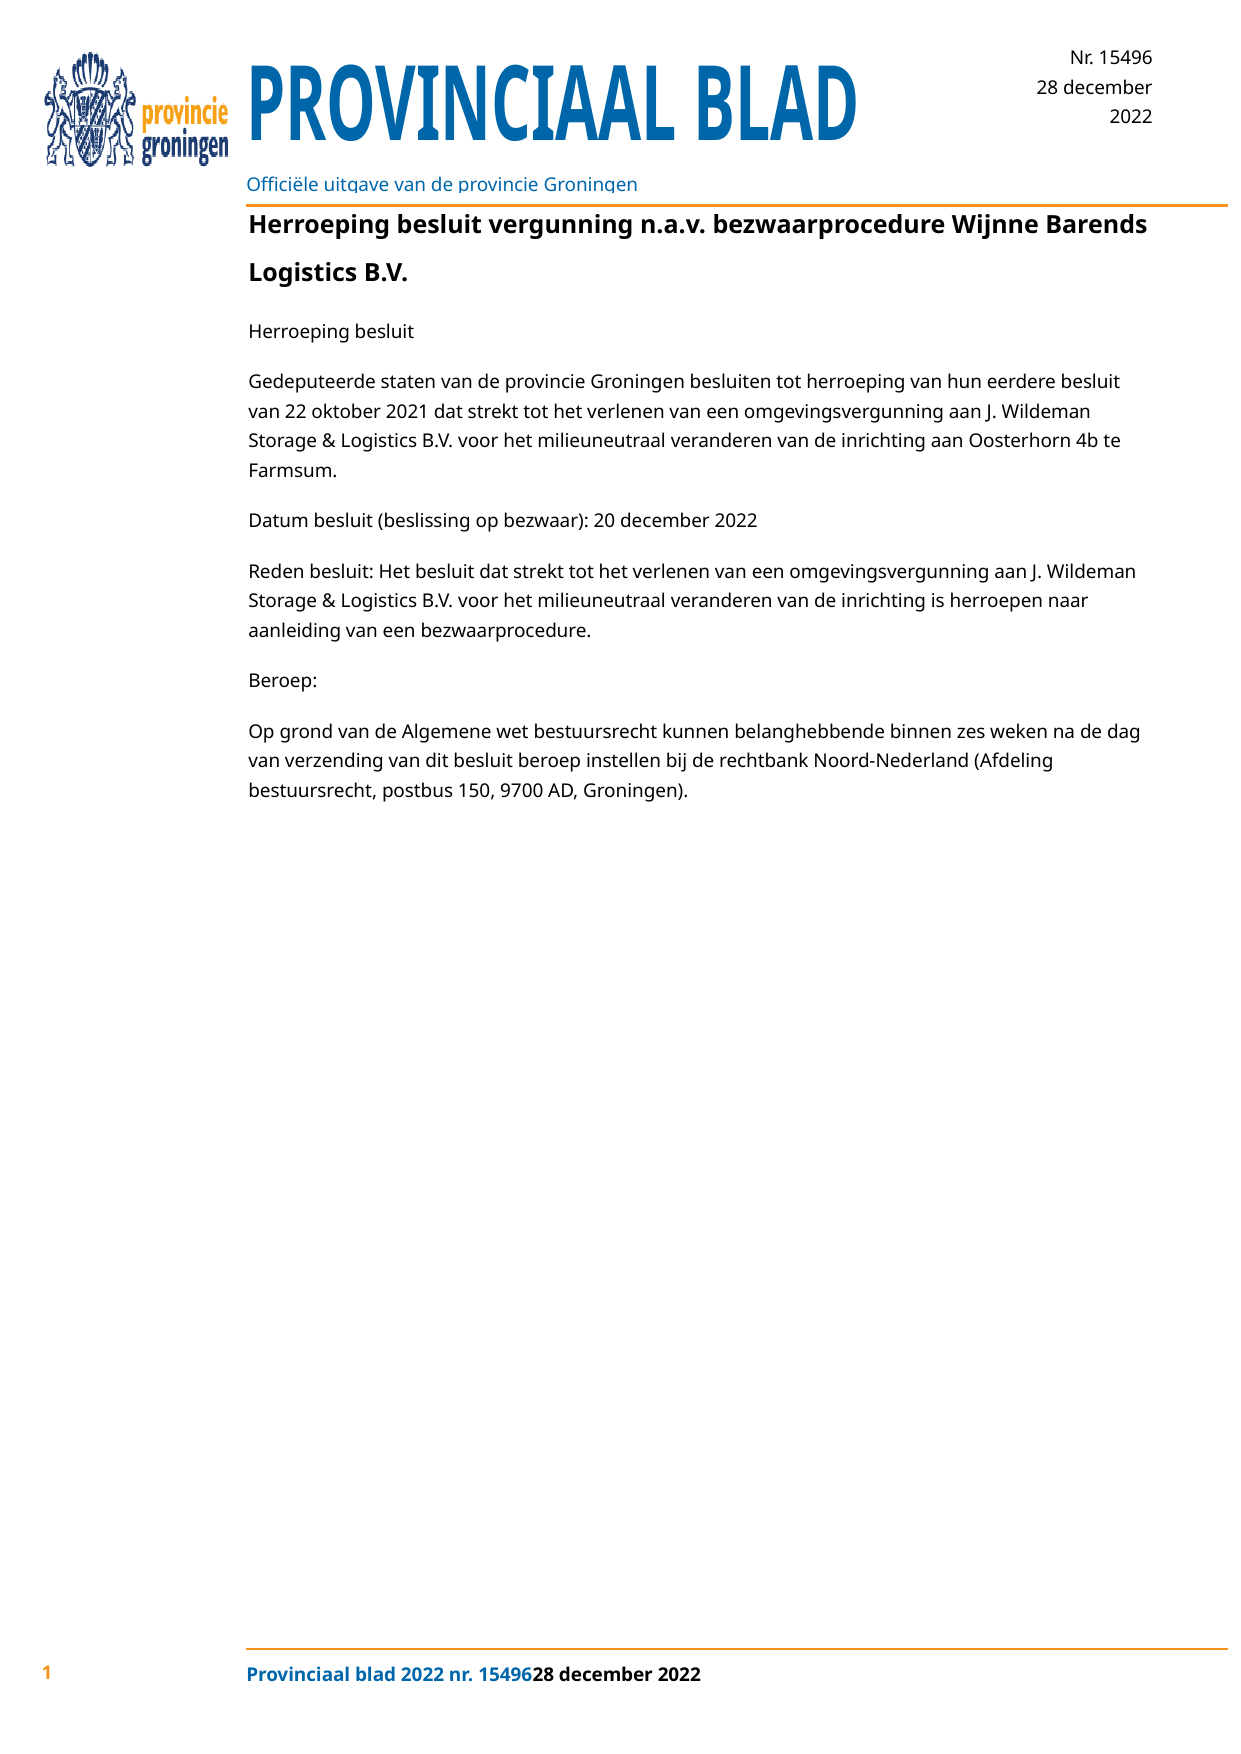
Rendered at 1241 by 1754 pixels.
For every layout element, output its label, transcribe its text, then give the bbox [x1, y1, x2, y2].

text Herroeping besluit vergunning n.a.v. bezwaarprocedure Wijnne Barends Logistics B.V. [248, 207, 1152, 288]
text Reden besluit: Het besluit dat strekt tot het verlenen van een omgevingsvergunning aan J. Wildeman Storage & Logistics B.V. voor het milieuneutraal veranderen van de inrichting is herroepen naar aanleiding van een bezwaarprocedure. [248, 558, 1152, 643]
text Datum besluit (beslissing op bezwaar): 20 december 2022 [248, 507, 1152, 533]
picture [41, 47, 231, 172]
text Herroeping besluit [248, 318, 1152, 344]
text Op grond van de Algemene wet bestuursrecht kunnen belanghebbende binnen zes weken na de dag van verzending van dit besluit beroep instellen bij de rechtbank Noord-Nederland (Afdeling bestuursrecht, postbus 150, 9700 AD, Groningen). [248, 718, 1152, 803]
text Beroep: [248, 667, 1152, 693]
text Gedeputeerde staten van de provincie Groningen besluiten tot herroeping van hun eerdere besluit van 22 oktober 2021 dat strekt tot het verlenen van een omgevingsvergunning aan J. Wildeman Storage & Logistics B.V. voor het milieuneutraal veranderen van de inrichting aan Oosterhorn 4b te Farmsum. [248, 368, 1152, 483]
